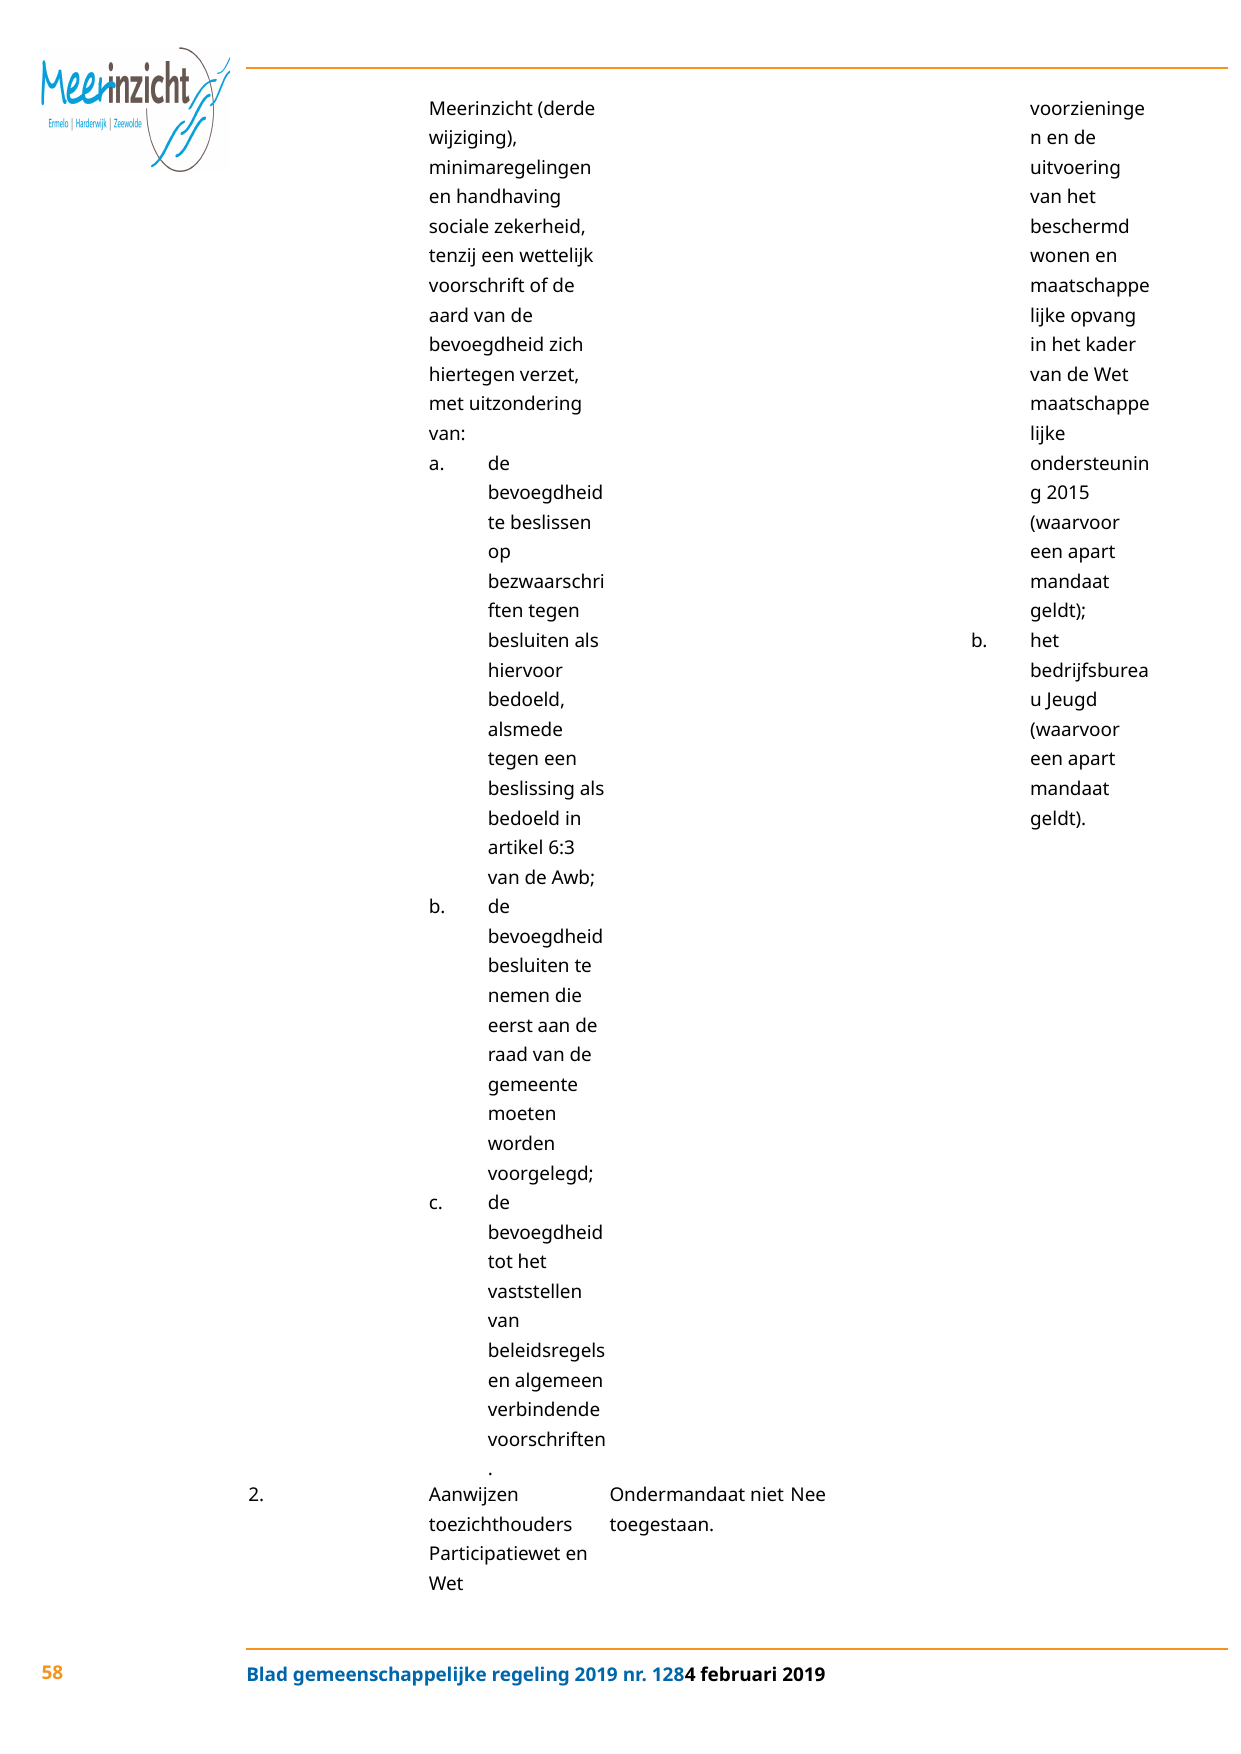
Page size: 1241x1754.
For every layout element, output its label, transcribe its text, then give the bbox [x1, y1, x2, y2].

table_cell Nee [790, 1481, 971, 1596]
table_cell Aanwijzen toezichthouders Participatiewet en Wet [429, 1481, 609, 1596]
table_cell voorzieningen en de uitvoering van het beschermd wonen en maatschappelijke opvang in het kader van de Wet maatschappelijke ondersteuning 2015 (waarvoor een apart mandaat geldt); het bedrijfsbureau Jeugd (waarvoor een apart mandaat geldt). [971, 95, 1152, 1481]
table_cell [248, 95, 429, 1481]
table_cell [790, 95, 971, 1481]
table_cell [971, 1481, 1152, 1596]
table_cell Ondermandaat niet toegestaan. [609, 1481, 790, 1596]
table_cell 2. [248, 1481, 429, 1596]
table_cell Meerinzicht (derde wijziging), minimaregelingen en handhaving sociale zekerheid, tenzij een wettelijk voorschrift of de aard van de bevoegdheid zich hiertegen verzet, met uitzondering van: de bevoegdheid te beslissen op bezwaarschriften tegen besluiten als hiervoor bedoeld, alsmede tegen een beslissing als bedoeld in artikel 6:3 van de Awb; de bevoegdheid besluiten te nemen die eerst aan de raad van de gemeente moeten worden voorgelegd; de bevoegdheid tot het vaststellen van beleidsregels en algemeen verbindende voorschriften. [429, 95, 609, 1481]
picture [41, 47, 231, 172]
table_cell [609, 95, 790, 1481]
